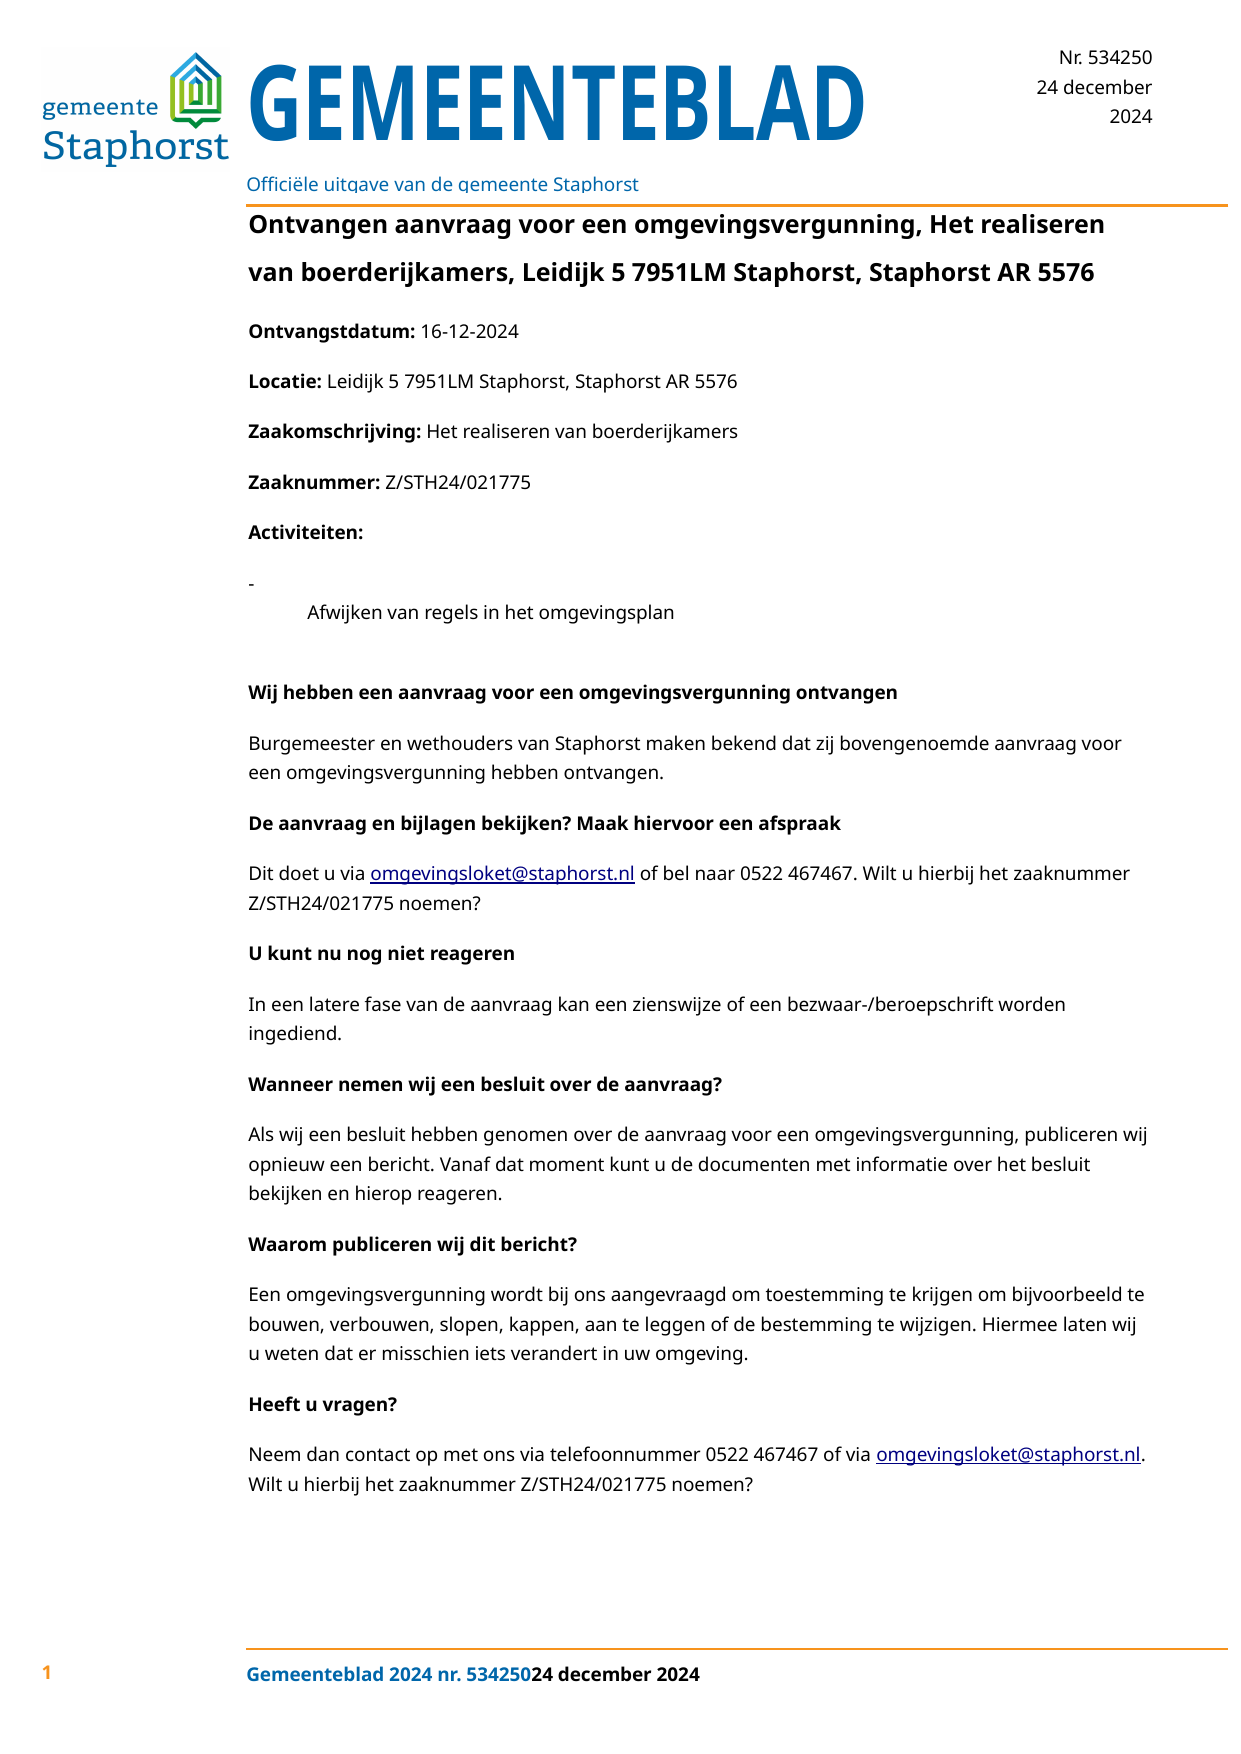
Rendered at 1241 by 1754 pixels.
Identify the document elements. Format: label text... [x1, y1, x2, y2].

text Zaaknummer: Z/STH24/021775 [248, 469, 1152, 495]
text Burgemeester en wethouders van Staphorst maken bekend dat zij bovengenoemde aanvraag voor een omgevingsvergunning hebben ontvangen. [248, 730, 1152, 785]
list Afwijken van regels in het omgevingsplan [248, 599, 1152, 625]
text Dit doet u via omgevingsloket@staphorst.nl of bel naar 0522 467467. Wilt u hierbij het zaaknummer Z/STH24/021775 noemen? [248, 860, 1152, 916]
text U kunt nu nog niet reageren [248, 940, 1152, 966]
text Wanneer nemen wij een besluit over de aanvraag? [248, 1071, 1152, 1097]
text Heeft u vragen? [248, 1391, 1152, 1417]
text Ontvangen aanvraag voor een omgevingsvergunning, Het realiseren van boerderijkamers, Leidijk 5 7951LM Staphorst, Staphorst AR 5576 [248, 207, 1152, 288]
text Zaakomschrijving: Het realiseren van boerderijkamers [248, 419, 1152, 444]
text Als wij een besluit hebben genomen over de aanvraag voor een omgevingsvergunning, publiceren wij opnieuw een bericht. Vanaf dat moment kunt u de documenten met informatie over het besluit bekijken en hierop reageren. [248, 1121, 1152, 1206]
text In een latere fase van de aanvraag kan een zienswijze of een bezwaar-/beroepschrift worden ingediend. [248, 991, 1152, 1046]
text Een omgevingsvergunning wordt bij ons aangevraagd om toestemming te krijgen om bijvoorbeeld te bouwen, verbouwen, slopen, kappen, aan te leggen of de bestemming te wijzigen. Hiermee laten wij u weten dat er misschien iets verandert in uw omgeving. [248, 1281, 1152, 1366]
text Neem dan contact op met ons via telefoonnummer 0522 467467 of via omgevingsloket@staphorst.nl. Wilt u hierbij het zaaknummer Z/STH24/021775 noemen? [248, 1441, 1152, 1497]
text De aanvraag en bijlagen bekijken? Maak hiervoor een afspraak [248, 810, 1152, 836]
text Activiteiten: [248, 519, 1152, 545]
picture [41, 47, 231, 172]
text Ontvangstdatum: 16-12-2024 [248, 318, 1152, 344]
text Waarom publiceren wij dit bericht? [248, 1231, 1152, 1257]
text Wij hebben een aanvraag voor een omgevingsvergunning ontvangen [248, 679, 1152, 705]
text Locatie: Leidijk 5 7951LM Staphorst, Staphorst AR 5576 [248, 368, 1152, 394]
